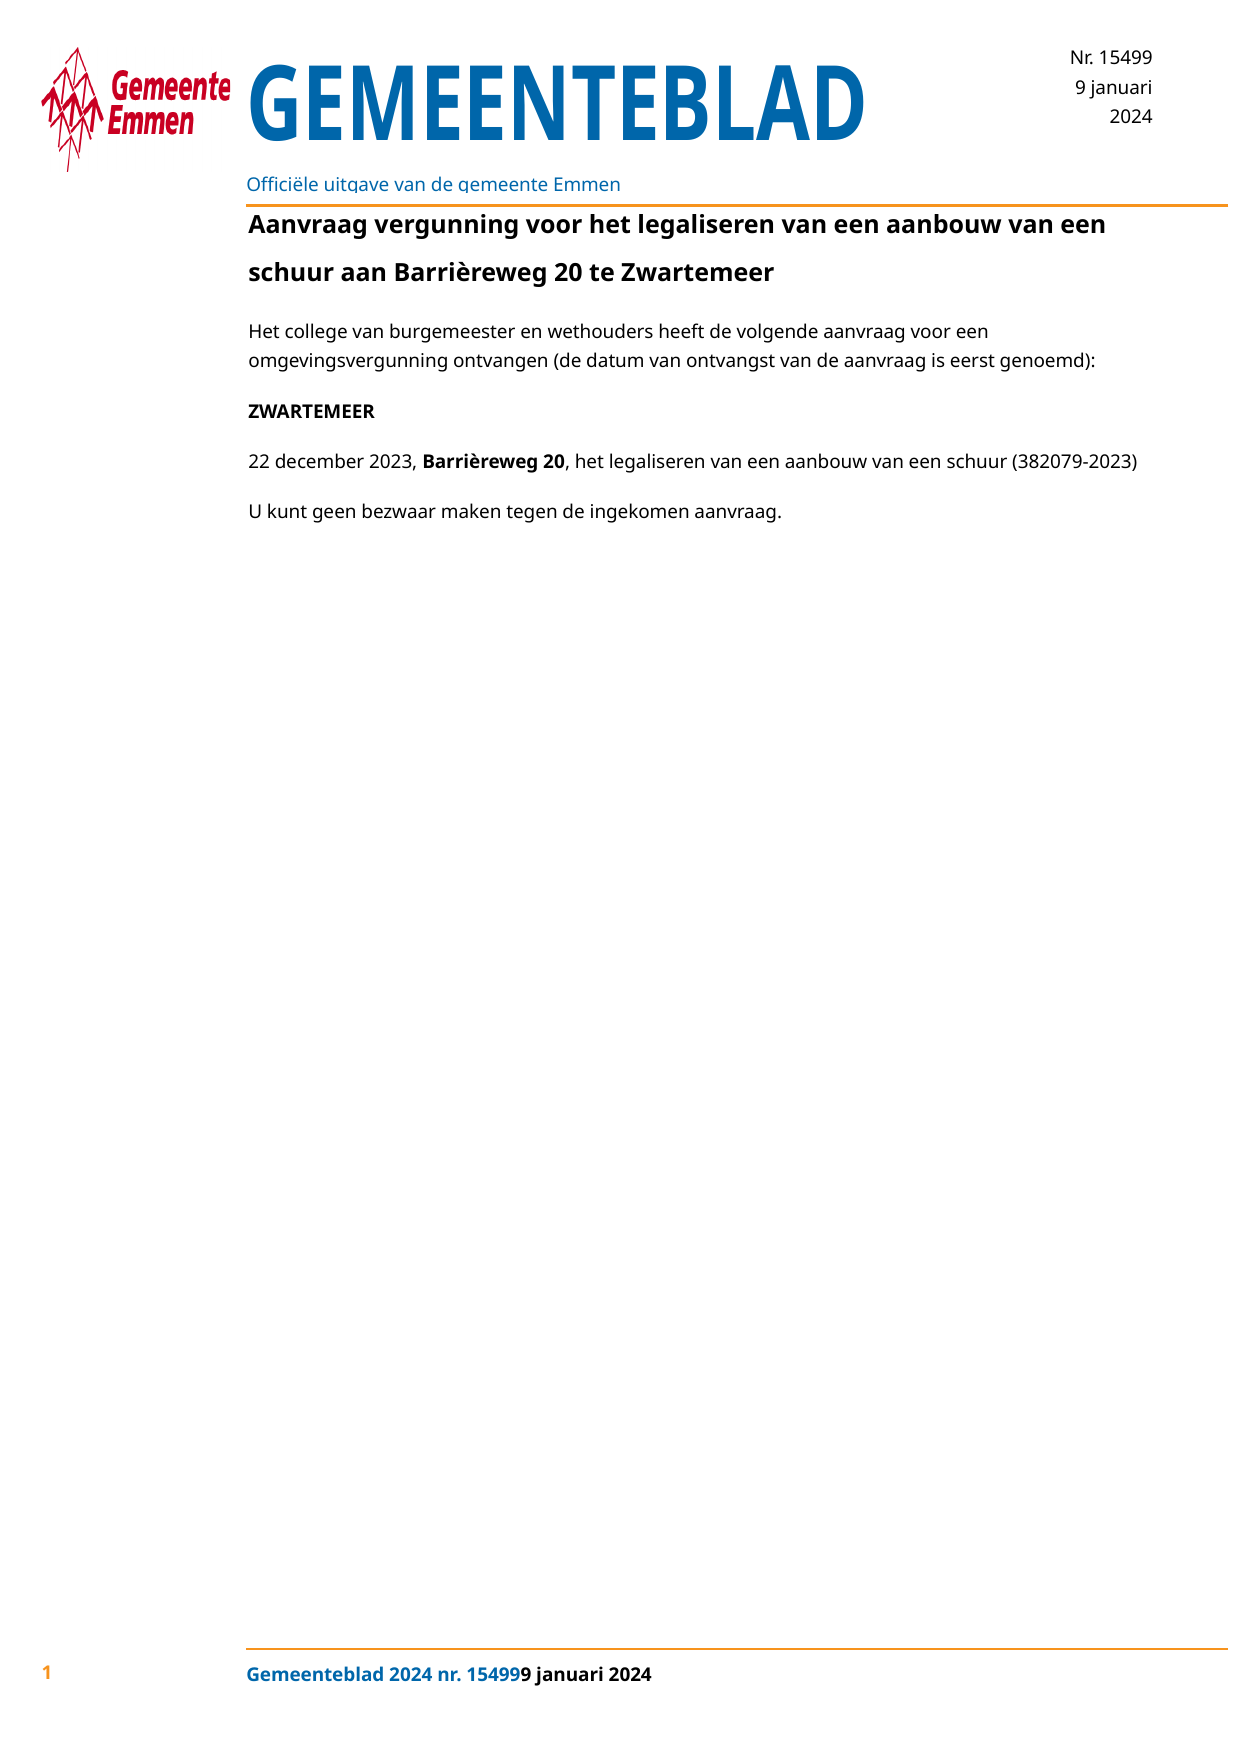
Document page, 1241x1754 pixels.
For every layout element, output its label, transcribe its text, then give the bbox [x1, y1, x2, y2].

text U kunt geen bezwaar maken tegen de ingekomen aanvraag. [248, 499, 1152, 524]
text Het college van burgemeester en wethouders heeft de volgende aanvraag voor een omgevingsvergunning ontvangen (de datum van ontvangst van de aanvraag is eerst genoemd): [248, 318, 1152, 373]
text Aanvraag vergunning voor het legaliseren van een aanbouw van een schuur aan Barrièreweg 20 te Zwartemeer [248, 207, 1152, 288]
picture [41, 47, 231, 172]
text 22 december 2023, Barrièreweg 20, het legaliseren van een aanbouw van een schuur (382079-2023) [248, 448, 1152, 474]
text ZWARTEMEER [248, 398, 1152, 424]
